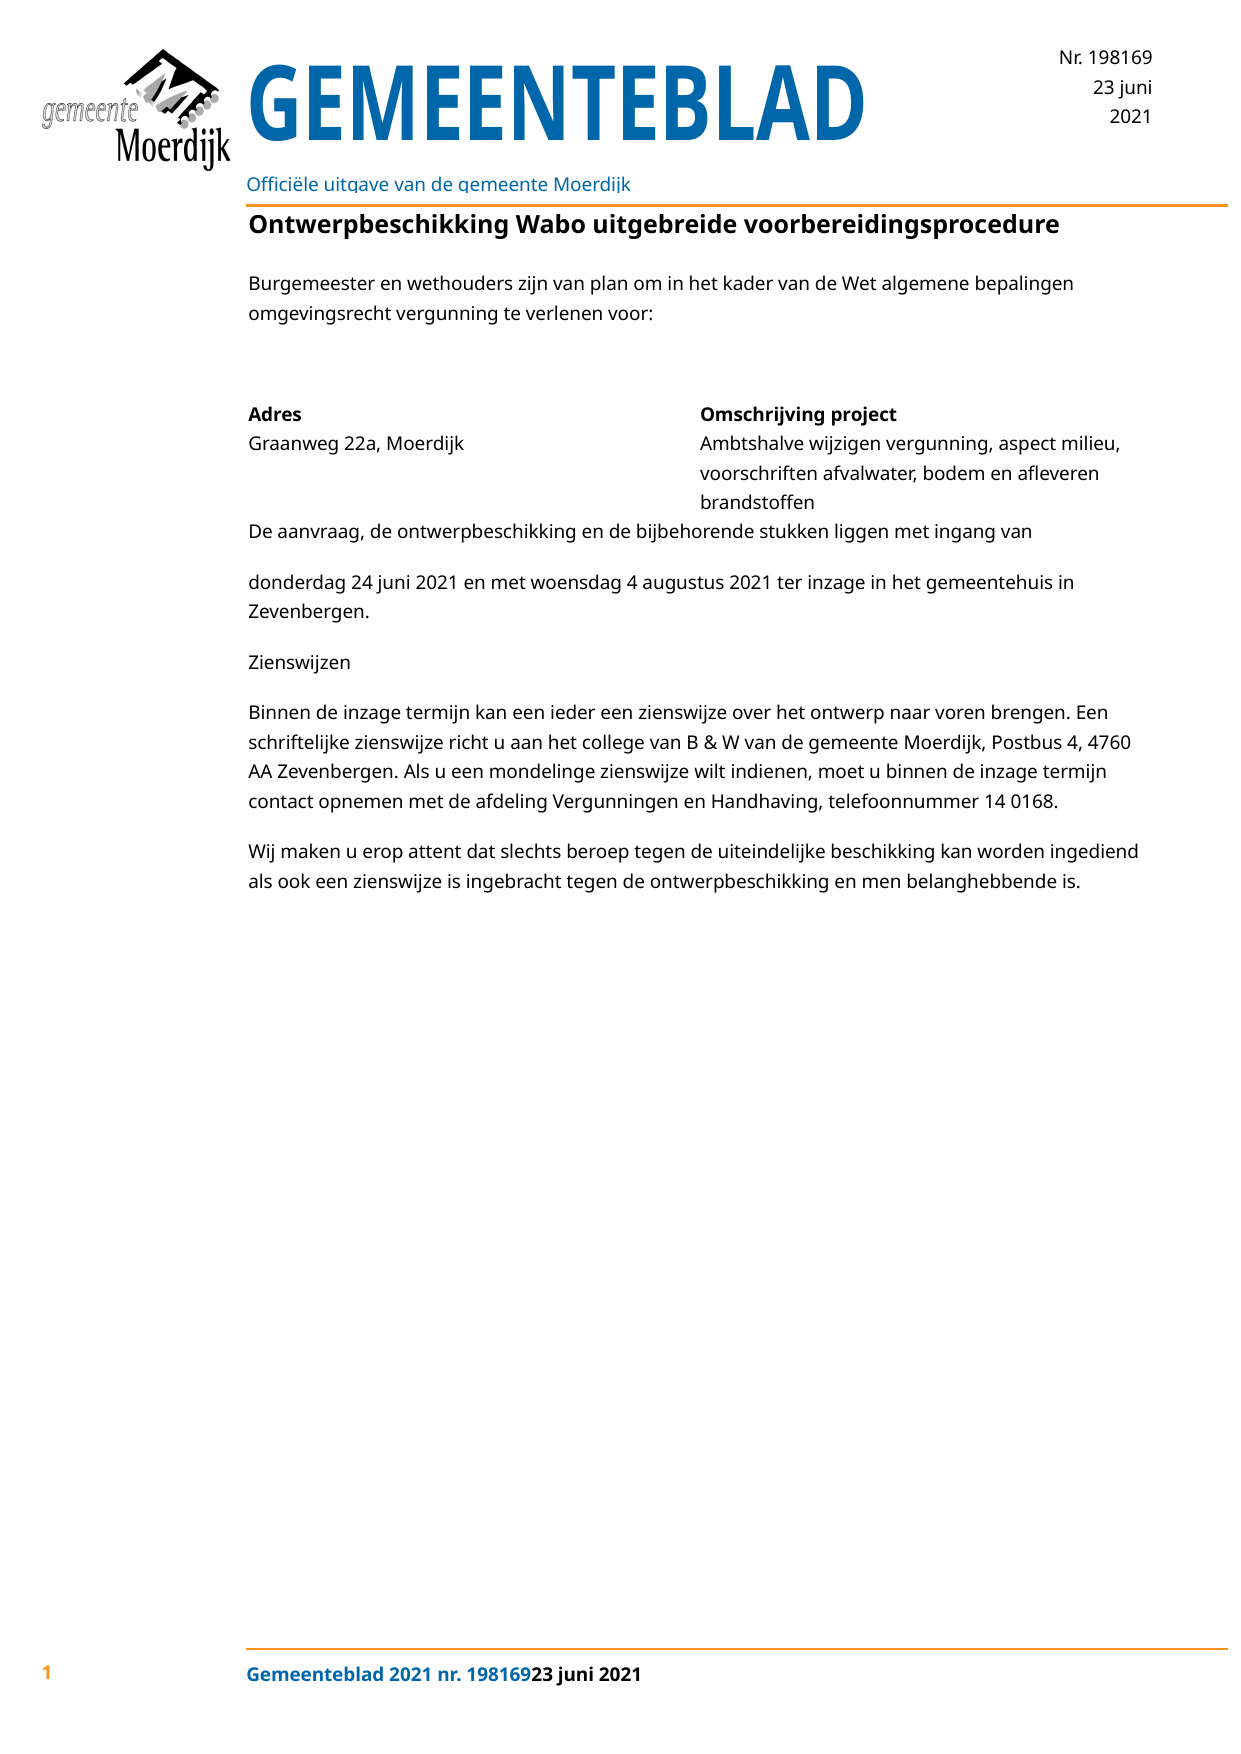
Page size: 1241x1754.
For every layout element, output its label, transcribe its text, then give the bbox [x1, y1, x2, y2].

table_header Omschrijving project Ambtshalve wijzigen vergunning, aspect milieu, voorschriften afvalwater, bodem en afleveren brandstoffen [700, 401, 1152, 515]
text Burgemeester en wethouders zijn van plan om in het kader van de Wet algemene bepalingen omgevingsrecht vergunning te verlenen voor: [248, 270, 1152, 326]
text Binnen de inzage termijn kan een ieder een zienswijze over het ontwerp naar voren brengen. Een schriftelijke zienswijze richt u aan het college van B & W van de gemeente Moerdijk, Postbus 4, 4760 AA Zevenbergen. Als u een mondelinge zienswijze wilt indienen, moet u binnen de inzage termijn contact opnemen met de afdeling Vergunningen en Handhaving, telefoonnummer 14 0168. [248, 699, 1152, 814]
text donderdag 24 juni 2021 en met woensdag 4 augustus 2021 ter inzage in het gemeentehuis in Zevenbergen. [248, 569, 1152, 624]
text Ontwerpbeschikking Wabo uitgebreide voorbereidingsprocedure [248, 207, 1152, 241]
table_header Adres Graanweg 22a, Moerdijk [248, 401, 700, 515]
text Wij maken u erop attent dat slechts beroep tegen de uiteindelijke beschikking kan worden ingediend als ook een zienswijze is ingebracht tegen de ontwerpbeschikking en men belanghebbende is. [248, 838, 1152, 894]
text De aanvraag, de ontwerpbeschikking en de bijbehorende stukken liggen met ingang van [248, 518, 1152, 544]
picture [41, 47, 231, 172]
text Zienswijzen [248, 649, 1152, 675]
